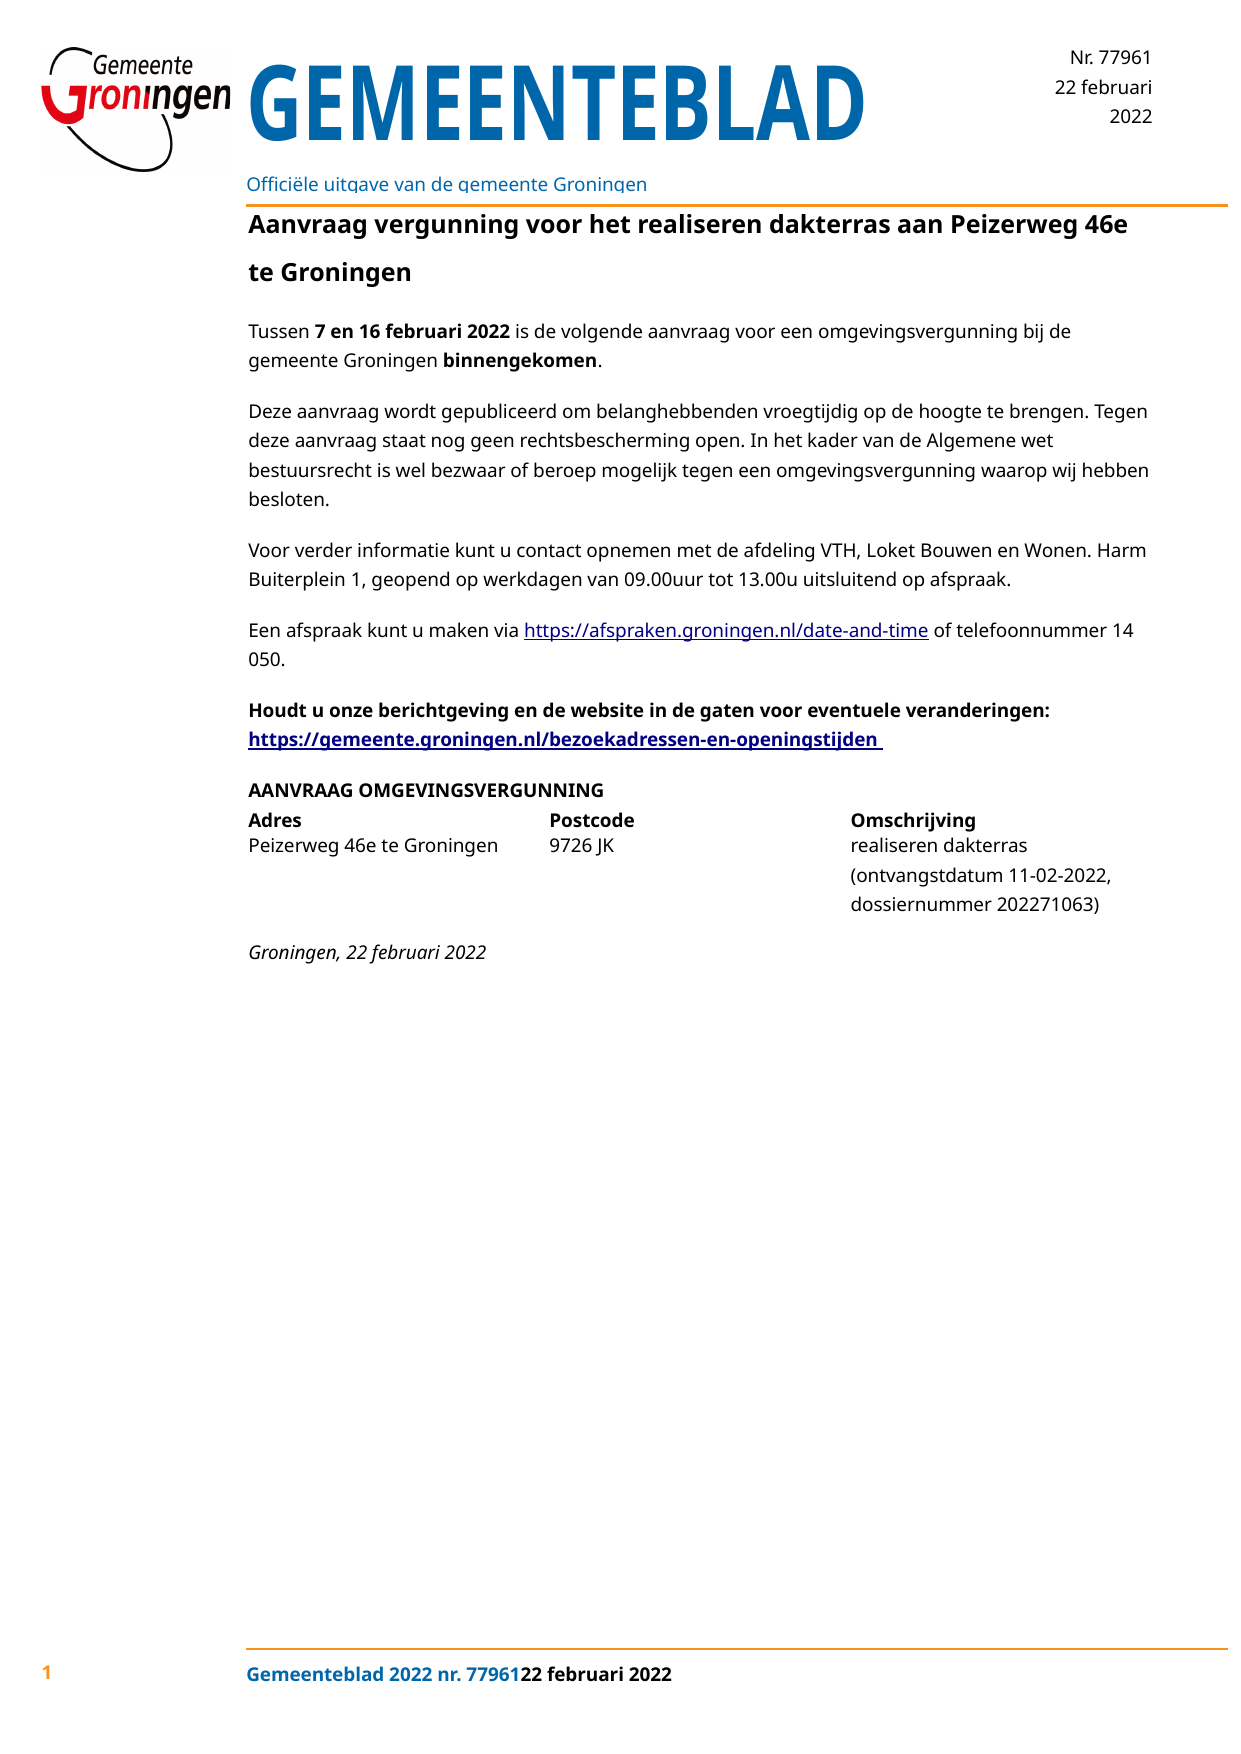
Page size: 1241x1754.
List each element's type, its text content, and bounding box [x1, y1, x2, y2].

text Groningen, 22 februari 2022 [248, 939, 1152, 964]
text AANVRAAG OMGEVINGSVERGUNNING [248, 777, 1152, 803]
table_cell 9726 JK [549, 833, 850, 917]
text Tussen 7 en 16 februari 2022 is de volgende aanvraag voor een omgevingsvergunning bij de gemeente Groningen binnengekomen. [248, 318, 1152, 373]
text Houdt u onze berichtgeving en de website in de gaten voor eventuele veranderingen: https://gemeente.groningen.nl/bezoekadressen-en-openingstijden [248, 697, 1152, 752]
text Een afspraak kunt u maken via https://afspraken.groningen.nl/date-and-time of telefoonnummer 14 050. [248, 617, 1152, 672]
text Voor verder informatie kunt u contact opnemen met de afdeling VTH, Loket Bouwen en Wonen. Harm Buiterplein 1, geopend op werkdagen van 09.00uur tot 13.00u uitsluitend op afspraak. [248, 537, 1152, 592]
text Deze aanvraag wordt gepubliceerd om belanghebbenden vroegtijdig op de hoogte te brengen. Tegen deze aanvraag staat nog geen rechtsbescherming open. In het kader van de Algemene wet bestuursrecht is wel bezwaar of beroep mogelijk tegen een omgevingsvergunning waarop wij hebben besloten. [248, 398, 1152, 512]
table_cell Peizerweg 46e te Groningen [248, 833, 549, 917]
table_header Adres [248, 807, 549, 832]
table_header Postcode [549, 807, 850, 832]
table_header Omschrijving [850, 807, 1152, 832]
table_cell realiseren dakterras (ontvangstdatum 11-02-2022, dossiernummer 202271063) [850, 833, 1152, 917]
picture [41, 47, 231, 172]
text Aanvraag vergunning voor het realiseren dakterras aan Peizerweg 46e te Groningen [248, 207, 1152, 288]
